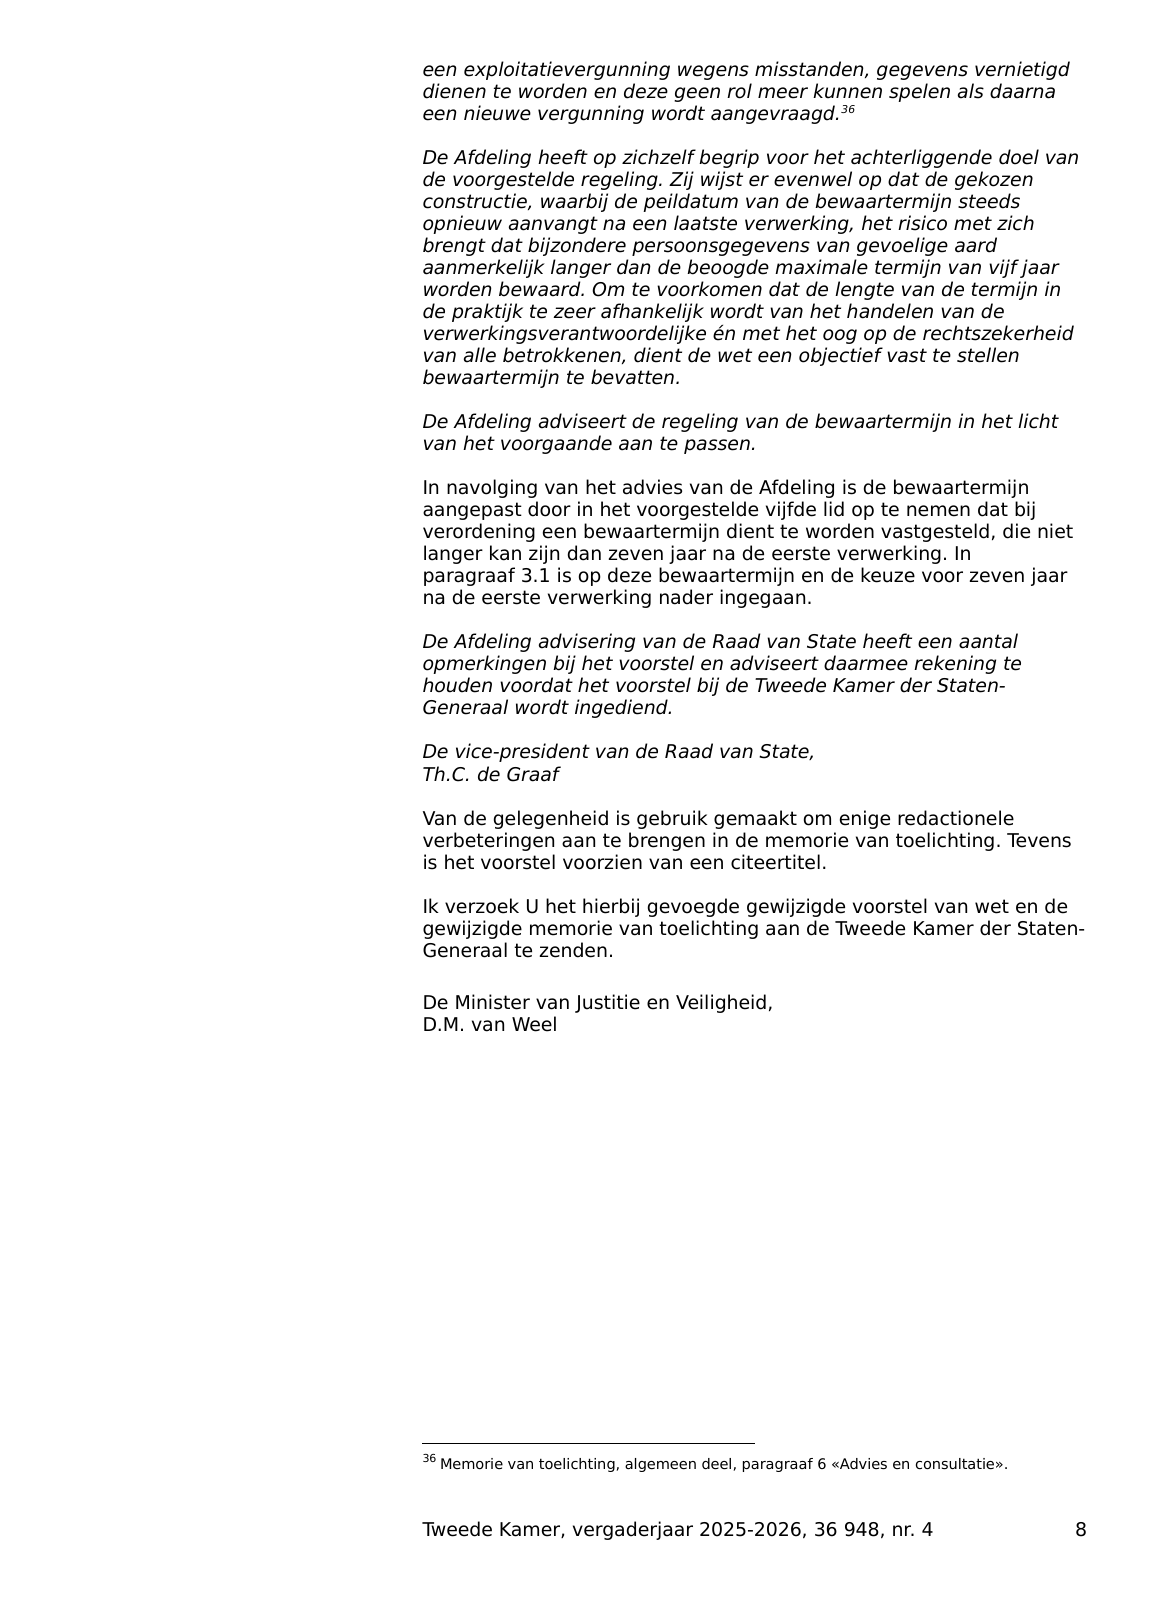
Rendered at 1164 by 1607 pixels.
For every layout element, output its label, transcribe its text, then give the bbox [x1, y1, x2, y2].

text Ik verzoek U het hierbij gevoegde gewijzigde voorstel van wet en de gewijzigde memorie van toelichting aan de Tweede Kamer der Staten-Generaal te zenden. [422, 896, 1087, 962]
text De vice-president van de Raad van State, [422, 741, 1087, 763]
text De Minister van Justitie en Veiligheid, D.M. van Weel [422, 992, 1087, 1036]
text Th.C. de Graaf [422, 763, 1087, 785]
text Van de gelegenheid is gebruik gemaakt om enige redactionele verbeteringen aan te brengen in de memorie van toelichting. Tevens is het voorstel voorzien van een citeertitel. [422, 808, 1087, 873]
text een exploitatievergunning wegens misstanden, gegevens vernietigd dienen te worden en deze geen rol meer kunnen spelen als daarna een nieuwe vergunning wordt aangevraagd. [422, 59, 1087, 125]
text De Afdeling advisering van de Raad van State heeft een aantal opmerkingen bij het voorstel en adviseert daarmee rekening te houden voordat het voorstel bij de Tweede Kamer der Staten-Generaal wordt ingediend. [422, 631, 1087, 719]
text Memorie van toelichting, algemeen deel, paragraaf 6 «Advies en consultatie». [422, 1452, 1087, 1474]
text De Afdeling adviseert de regeling van de bewaartermijn in het licht van het voorgaande aan te passen. [422, 411, 1087, 455]
text De Afdeling heeft op zichzelf begrip voor het achterliggende doel van de voorgestelde regeling. Zij wijst er evenwel op dat de gekozen constructie, waarbij de peildatum van de bewaartermijn steeds opnieuw aanvangt na een laatste verwerking, het risico met zich brengt dat bijzondere persoonsgegevens van gevoelige aard aanmerkelijk langer dan de beoogde maximale termijn van vijf jaar worden bewaard. Om te voorkomen dat de lengte van de termijn in de praktijk te zeer afhankelijk wordt van het handelen van de verwerkingsverantwoordelijke én met het oog op de rechtszekerheid van alle betrokkenen, dient de wet een objectief vast te stellen bewaartermijn te bevatten. [422, 147, 1087, 389]
text In navolging van het advies van de Afdeling is de bewaartermijn aangepast door in het voorgestelde vijfde lid op te nemen dat bij verordening een bewaartermijn dient te worden vastgesteld, die niet langer kan zijn dan zeven jaar na de eerste verwerking. In paragraaf 3.1 is op deze bewaartermijn en de keuze voor zeven jaar na de eerste verwerking nader ingegaan. [422, 477, 1087, 609]
